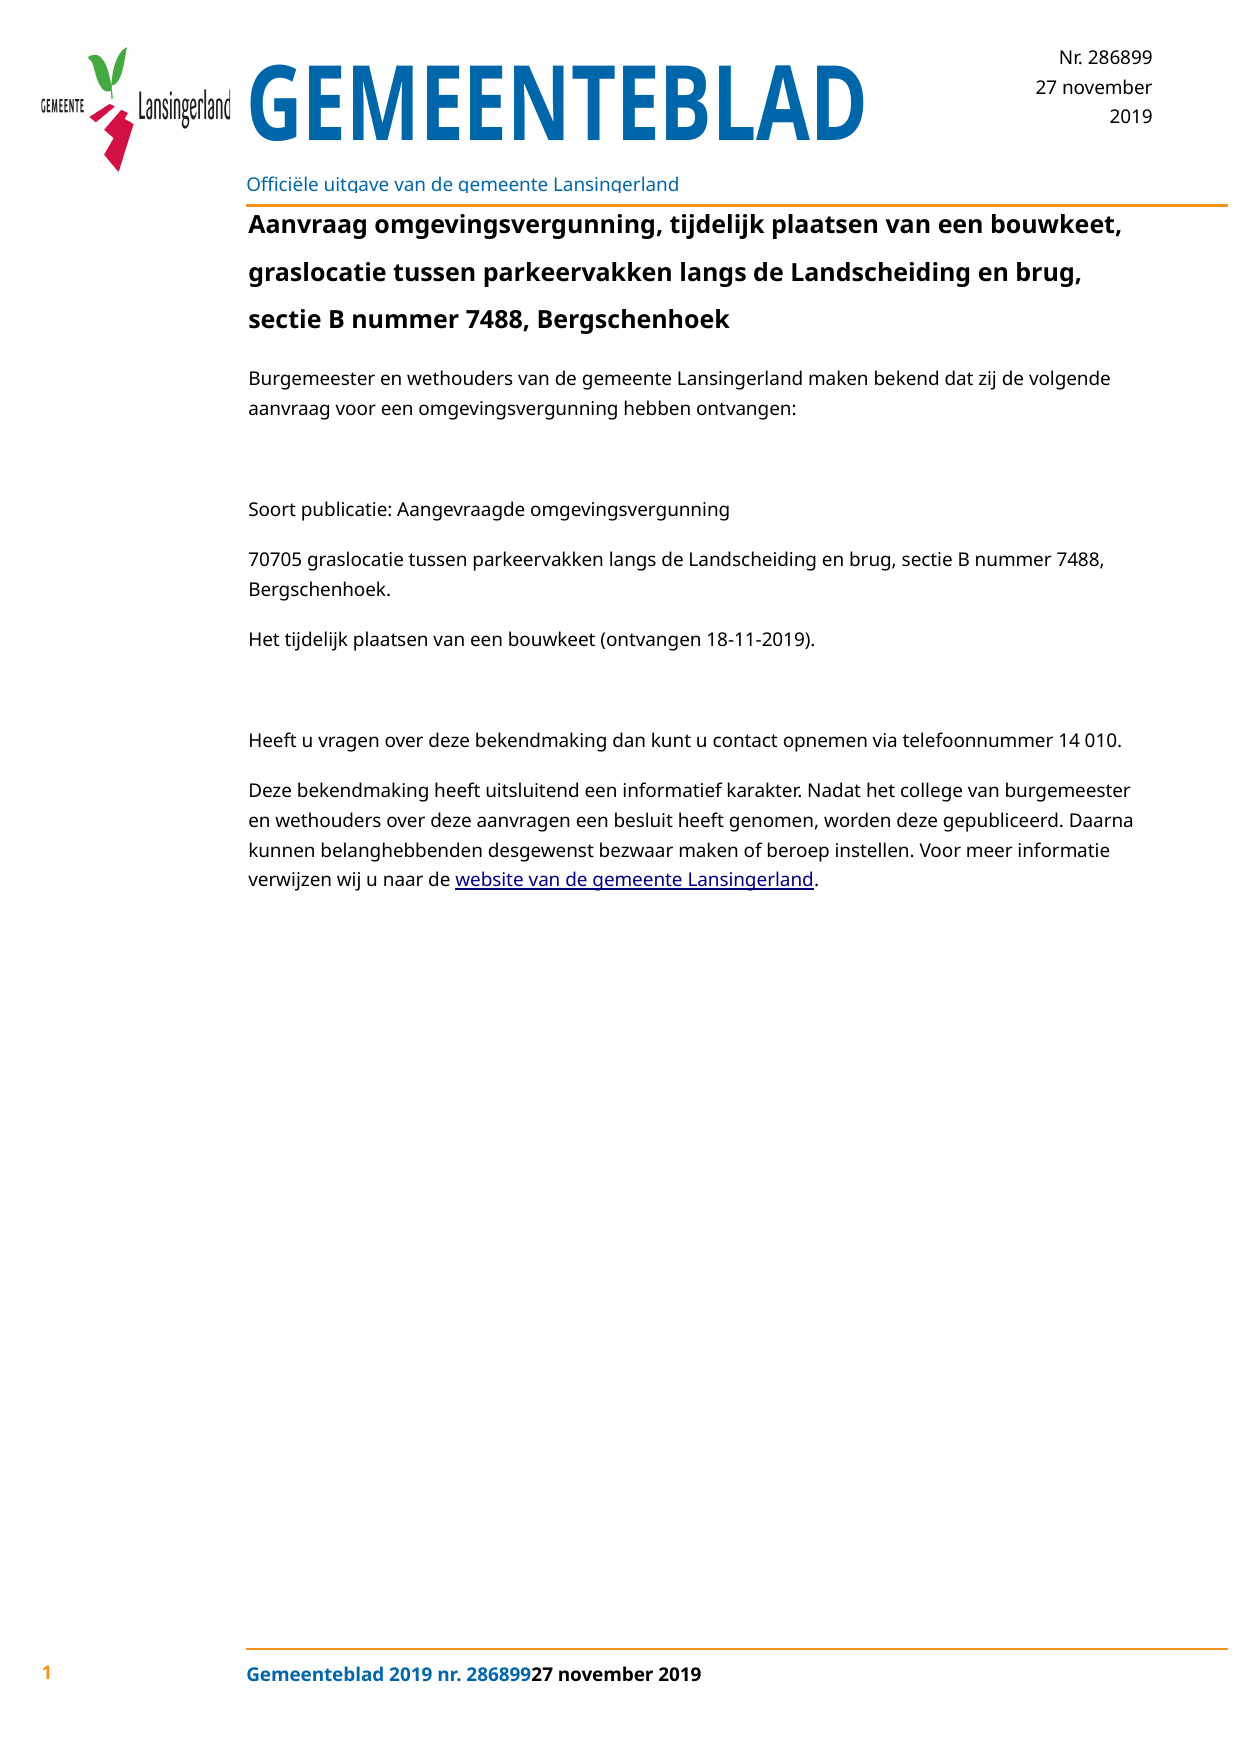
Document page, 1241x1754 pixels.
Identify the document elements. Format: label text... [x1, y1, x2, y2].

text 70705 graslocatie tussen parkeervakken langs de Landscheiding en brug, sectie B nummer 7488, Bergschenhoek. [248, 546, 1152, 602]
picture [41, 47, 231, 172]
text Burgemeester en wethouders van de gemeente Lansingerland maken bekend dat zij de volgende aanvraag voor een omgevingsvergunning hebben ontvangen: [248, 366, 1152, 421]
text Deze bekendmaking heeft uitsluitend een informatief karakter. Nadat het college van burgemeester en wethouders over deze aanvragen een besluit heeft genomen, worden deze gepubliceerd. Daarna kunnen belanghebbenden desgewenst bezwaar maken of beroep instellen. Voor meer informatie verwijzen wij u naar de website van de gemeente Lansingerland. [248, 778, 1152, 892]
text Heeft u vragen over deze bekendmaking dan kunt u contact opnemen via telefoonnummer 14 010. [248, 727, 1152, 753]
text Aanvraag omgevingsvergunning, tijdelijk plaatsen van een bouwkeet, graslocatie tussen parkeervakken langs de Landscheiding en brug, sectie B nummer 7488, Bergschenhoek [248, 207, 1152, 336]
text Soort publicatie: Aangevraagde omgevingsvergunning [248, 496, 1152, 522]
text Het tijdelijk plaatsen van een bouwkeet (ontvangen 18-11-2019). [248, 626, 1152, 652]
